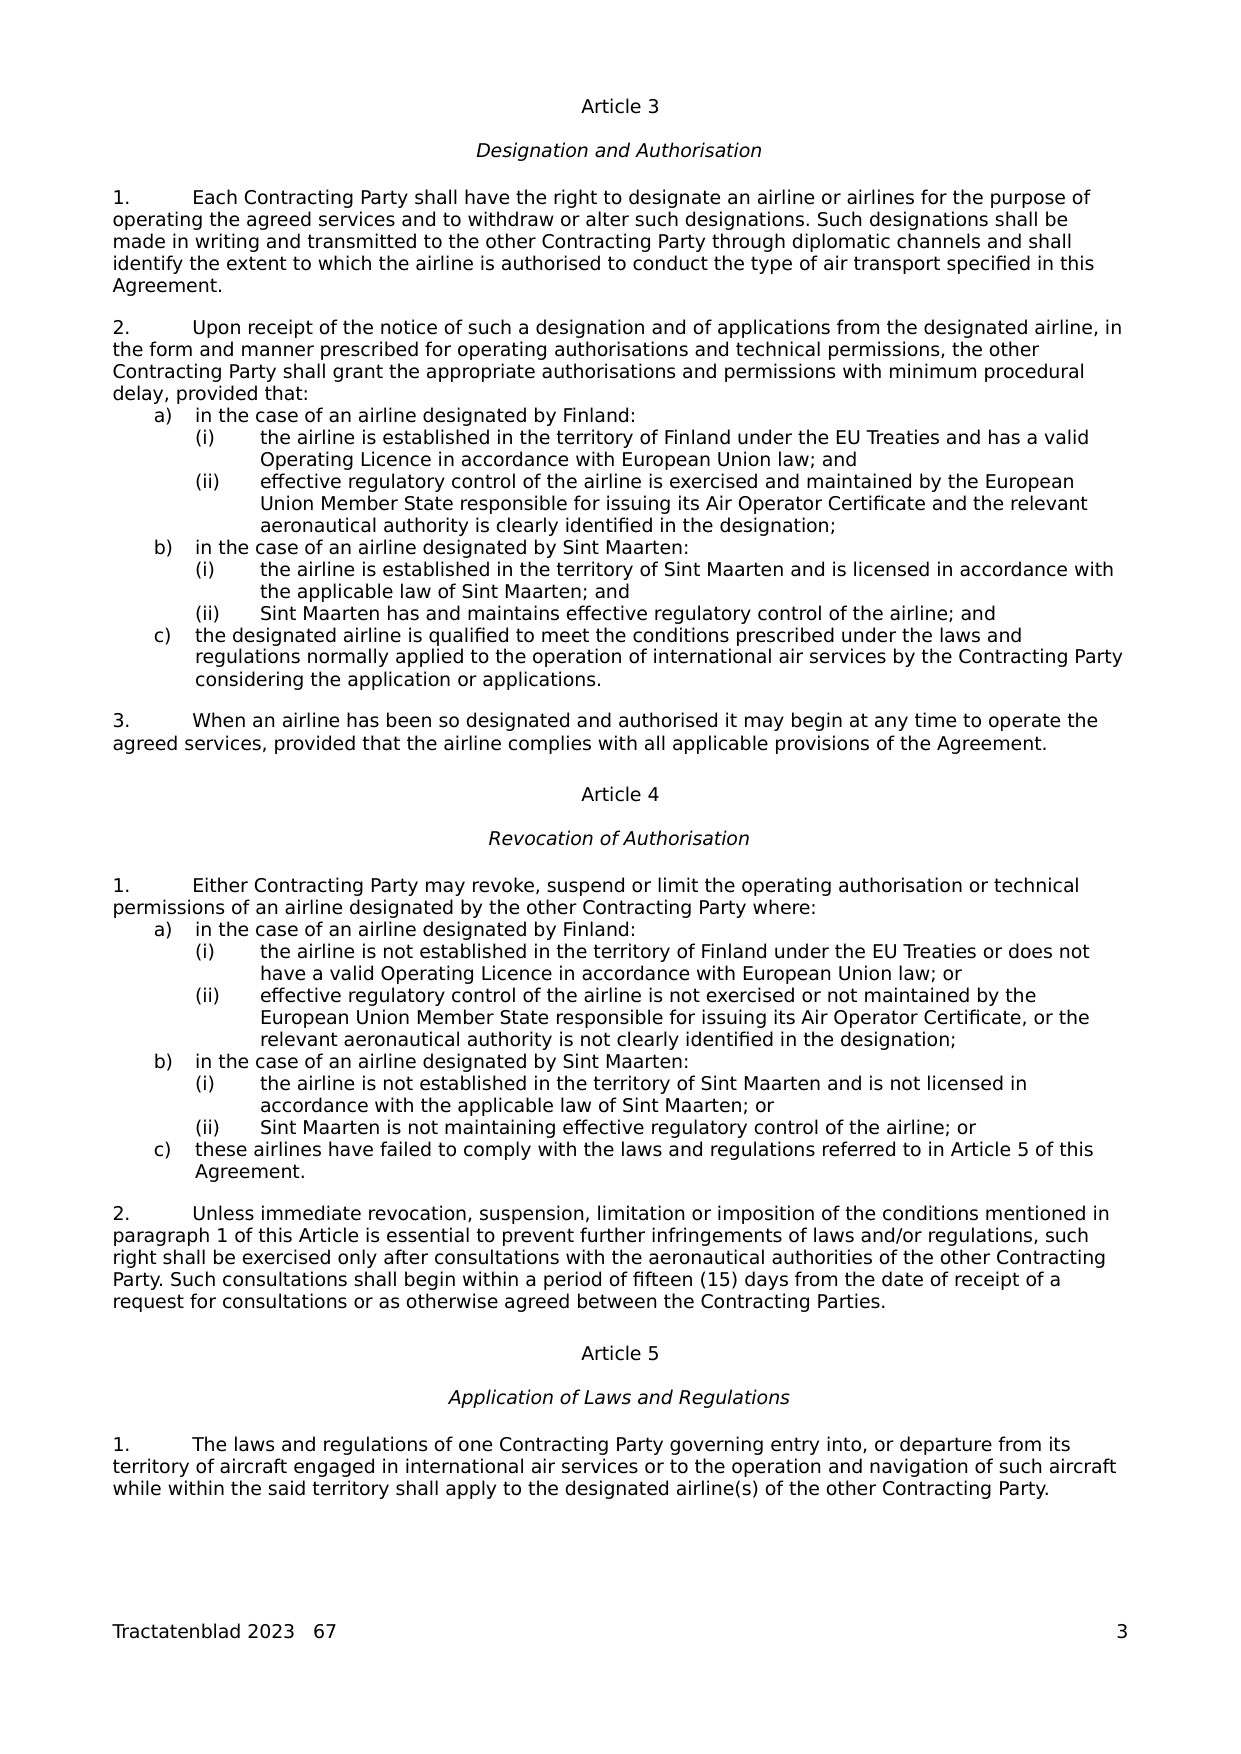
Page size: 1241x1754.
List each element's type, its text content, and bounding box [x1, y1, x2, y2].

text (i) the airline is not established in the territory of Sint Maarten and is not licensed in accordance with the applicable law of Sint Maarten; or [195, 1073, 1128, 1117]
text a) in the case of an airline designated by Finland: [153, 919, 1128, 941]
text (ii) Sint Maarten is not maintaining effective regulatory control of the airline; or [195, 1117, 1128, 1139]
text (ii) effective regulatory control of the airline is exercised and maintained by the European Union Member State responsible for issuing its Air Operator Certificate and the relevant aeronautical authority is clearly identified in the designation; [195, 471, 1128, 537]
text c) the designated airline is qualified to meet the conditions prescribed under the laws and regulations normally applied to the operation of international air services by the Contracting Party considering the application or applications. [153, 624, 1128, 690]
text 2. Upon receipt of the notice of such a designation and of applications from the designated airline, in the form and manner prescribed for operating authorisations and technical permissions, the other Contracting Party shall grant the appropriate authorisations and permissions with minimum procedural delay, provided that: [112, 317, 1128, 405]
text (i) the airline is established in the territory of Finland under the EU Treaties and has a valid Operating Licence in accordance with European Union law; and [195, 427, 1128, 471]
subtitle Article 5 Application of Laws and Regulations [112, 1343, 1128, 1409]
text (i) the airline is established in the territory of Sint Maarten and is licensed in accordance with the applicable law of Sint Maarten; and [195, 558, 1128, 602]
text 1. The laws and regulations of one Contracting Party governing entry into, or departure from its territory of aircraft engaged in international air services or to the operation and navigation of such aircraft while within the said territory shall apply to the designated airline(s) of the other Contracting Party. [112, 1434, 1128, 1500]
text 3. When an airline has been so designated and authorised it may begin at any time to operate the agreed services, provided that the airline complies with all applicable provisions of the Agreement. [112, 710, 1128, 754]
subtitle Article 3 Designation and Authorisation [112, 96, 1128, 162]
subtitle Article 4 Revocation of Authorisation [112, 784, 1128, 850]
text (ii) Sint Maarten has and maintains effective regulatory control of the airline; and [195, 602, 1128, 624]
text 2. Unless immediate revocation, suspension, limitation or imposition of the conditions mentioned in paragraph 1 of this Article is essential to prevent further infringements of laws and/or regulations, such right shall be exercised only after consultations with the aeronautical authorities of the other Contracting Party. Such consultations shall begin within a period of fifteen (15) days from the date of receipt of a request for consultations or as otherwise agreed between the Contracting Parties. [112, 1203, 1128, 1313]
text 1. Either Contracting Party may revoke, suspend or limit the operating authorisation or technical permissions of an airline designated by the other Contracting Party where: [112, 875, 1128, 919]
text (i) the airline is not established in the territory of Finland under the EU Treaties or does not have a valid Operating Licence in accordance with European Union law; or [195, 941, 1128, 985]
text (ii) effective regulatory control of the airline is not exercised or not maintained by the European Union Member State responsible for issuing its Air Operator Certificate, or the relevant aeronautical authority is not clearly identified in the designation; [195, 985, 1128, 1051]
text b) in the case of an airline designated by Sint Maarten: [153, 1051, 1128, 1073]
text 1. Each Contracting Party shall have the right to designate an airline or airlines for the purpose of operating the agreed services and to withdraw or alter such designations. Such designations shall be made in writing and transmitted to the other Contracting Party through diplomatic channels and shall identify the extent to which the airline is authorised to conduct the type of air transport specified in this Agreement. [112, 187, 1128, 297]
text c) these airlines have failed to comply with the laws and regulations referred to in Article 5 of this Agreement. [153, 1139, 1128, 1183]
text a) in the case of an airline designated by Finland: [153, 405, 1128, 427]
text b) in the case of an airline designated by Sint Maarten: [153, 537, 1128, 558]
